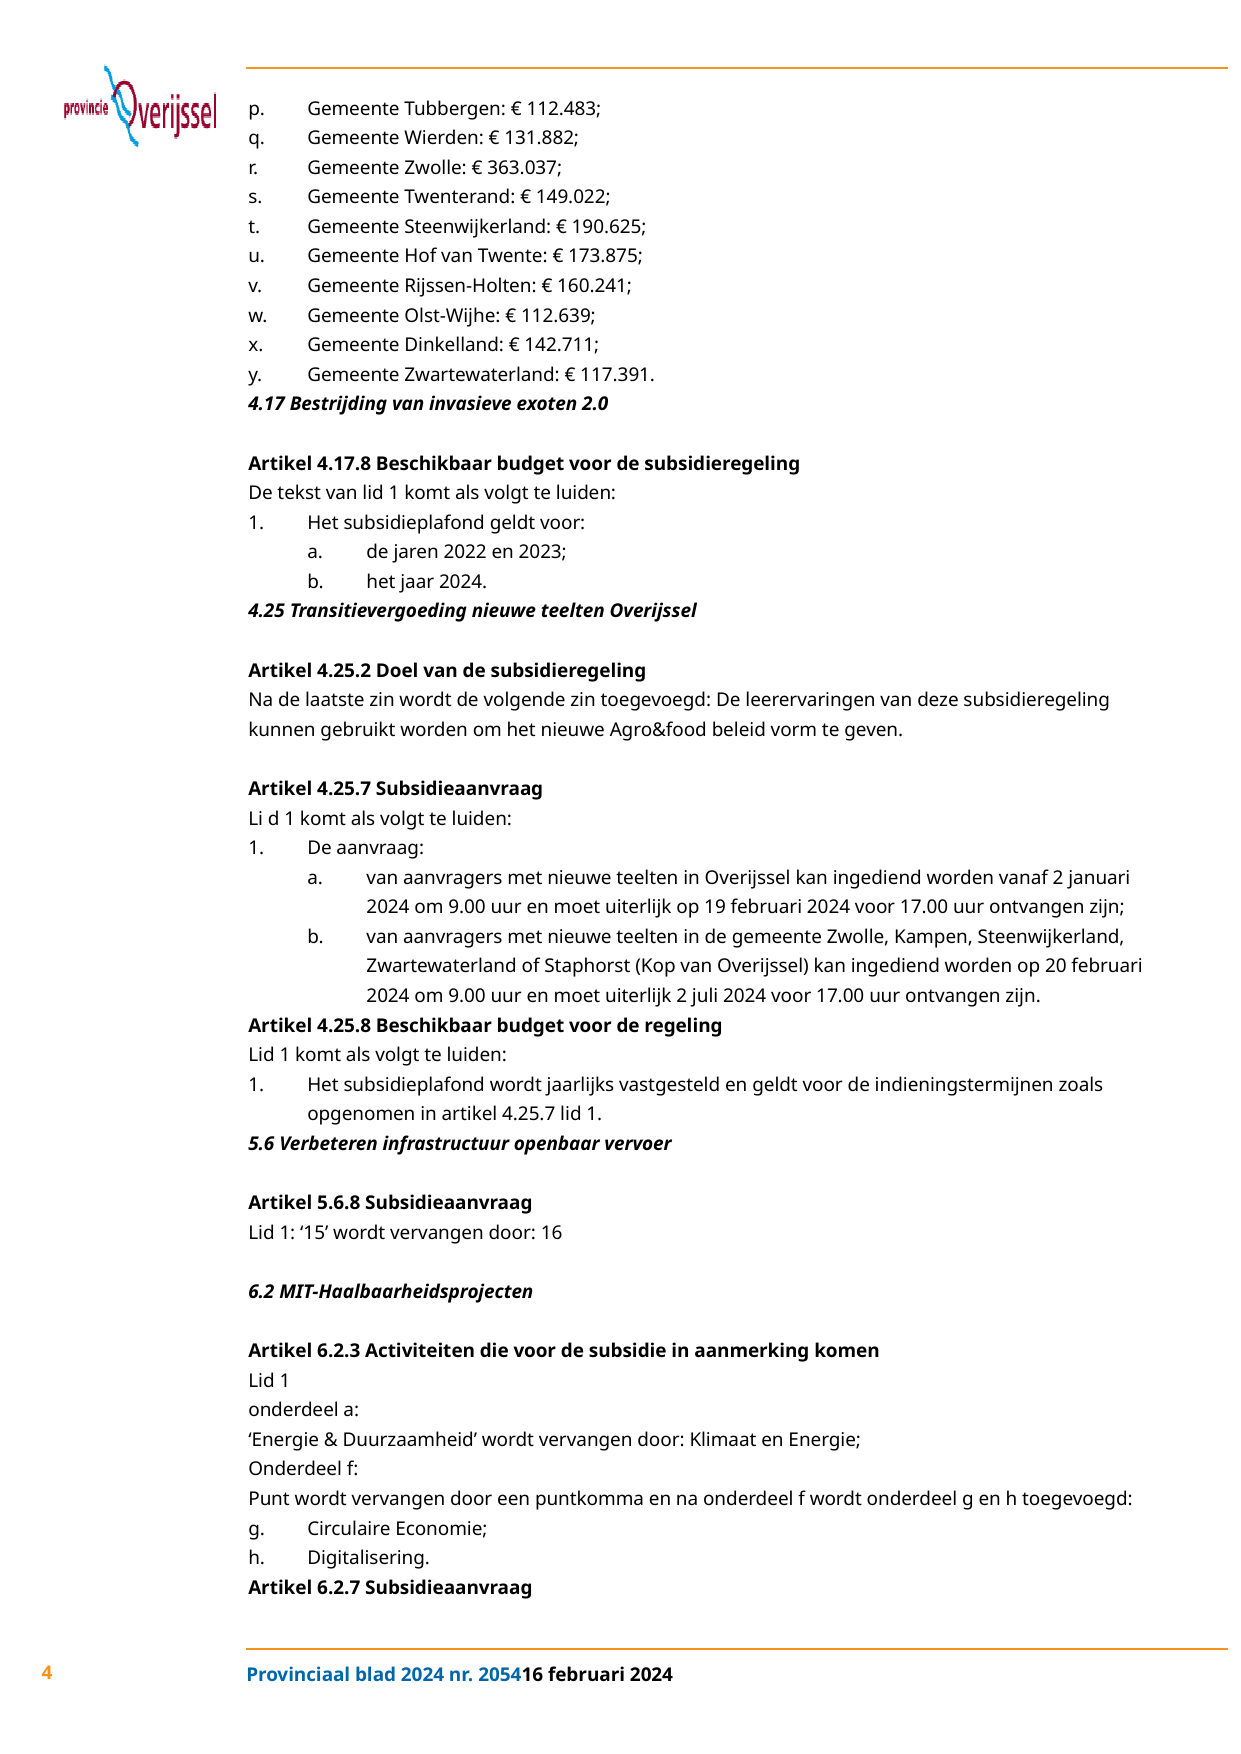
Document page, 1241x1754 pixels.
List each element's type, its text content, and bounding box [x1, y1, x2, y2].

list Gemeente Rijssen-Holten: € 160.241; [248, 272, 1152, 298]
text Artikel 4.25.7 Subsidieaanvraag [248, 775, 1152, 801]
list Gemeente Zwolle: € 363.037; [248, 154, 1152, 180]
text 4.25 Transitievergoeding nieuwe teelten Overijssel [248, 598, 1152, 623]
list Digitalisering. [248, 1544, 1152, 1570]
list van aanvragers met nieuwe teelten in Overijssel kan ingediend worden vanaf 2 januari 2024 om 9.00 uur en moet uiterlijk op 19 februari 2024 voor 17.00 uur ontvangen zijn; [307, 864, 1152, 919]
text Onderdeel f: [248, 1456, 1152, 1481]
text Punt wordt vervangen door een puntkomma en na onderdeel f wordt onderdeel g en h toegevoegd: [248, 1485, 1152, 1511]
text onderdeel a: [248, 1396, 1152, 1422]
list Gemeente Wierden: € 131.882; [248, 124, 1152, 150]
text Lid 1: ‘15’ wordt vervangen door: 16 [248, 1219, 1152, 1245]
list Gemeente Steenwijkerland: € 190.625; [248, 213, 1152, 239]
text Lid 1 komt als volgt te luiden: [248, 1041, 1152, 1067]
picture [41, 47, 231, 172]
list Het subsidieplafond wordt jaarlijks vastgesteld en geldt voor de indieningstermijnen zoals opgenomen in artikel 4.25.7 lid 1. [248, 1071, 1152, 1126]
list De aanvraag: [248, 834, 1152, 860]
text Artikel 5.6.8 Subsidieaanvraag [248, 1189, 1152, 1215]
list Gemeente Zwartewaterland: € 117.391. [248, 361, 1152, 387]
list van aanvragers met nieuwe teelten in de gemeente Zwolle, Kampen, Steenwijkerland, Zwartewaterland of Staphorst (Kop van Overijssel) kan ingediend worden op 20 februari 2024 om 9.00 uur en moet uiterlijk 2 juli 2024 voor 17.00 uur ontvangen zijn. [307, 923, 1152, 1008]
text Artikel 4.17.8 Beschikbaar budget voor de subsidieregeling [248, 450, 1152, 476]
text Artikel 6.2.7 Subsidieaanvraag [248, 1574, 1152, 1600]
text 5.6 Verbeteren infrastructuur openbaar vervoer [248, 1130, 1152, 1156]
text De tekst van lid 1 komt als volgt te luiden: [248, 479, 1152, 505]
text Li d 1 komt als volgt te luiden: [248, 805, 1152, 831]
list het jaar 2024. [307, 568, 1152, 594]
text ‘Energie & Duurzaamheid’ wordt vervangen door: Klimaat en Energie; [248, 1426, 1152, 1452]
list Gemeente Olst-Wijhe: € 112.639; [248, 302, 1152, 328]
text Artikel 4.25.2 Doel van de subsidieregeling [248, 657, 1152, 683]
list Circulaire Economie; [248, 1515, 1152, 1541]
text Artikel 6.2.3 Activiteiten die voor de subsidie in aanmerking komen [248, 1337, 1152, 1363]
list Het subsidieplafond geldt voor: [248, 509, 1152, 535]
list de jaren 2022 en 2023; [307, 538, 1152, 564]
text Lid 1 [248, 1367, 1152, 1393]
list Gemeente Dinkelland: € 142.711; [248, 331, 1152, 357]
text 4.17 Bestrijding van invasieve exoten 2.0 [248, 391, 1152, 416]
text 6.2 MIT-Haalbaarheidsprojecten [248, 1278, 1152, 1304]
text Artikel 4.25.8 Beschikbaar budget voor de regeling [248, 1012, 1152, 1038]
text Na de laatste zin wordt de volgende zin toegevoegd: De leerervaringen van deze subsidieregeling kunnen gebruikt worden om het nieuwe Agro&food beleid vorm te geven. [248, 686, 1152, 742]
list Gemeente Twenterand: € 149.022; [248, 183, 1152, 209]
list Gemeente Tubbergen: € 112.483; [248, 95, 1152, 121]
list Gemeente Hof van Twente: € 173.875; [248, 243, 1152, 268]
